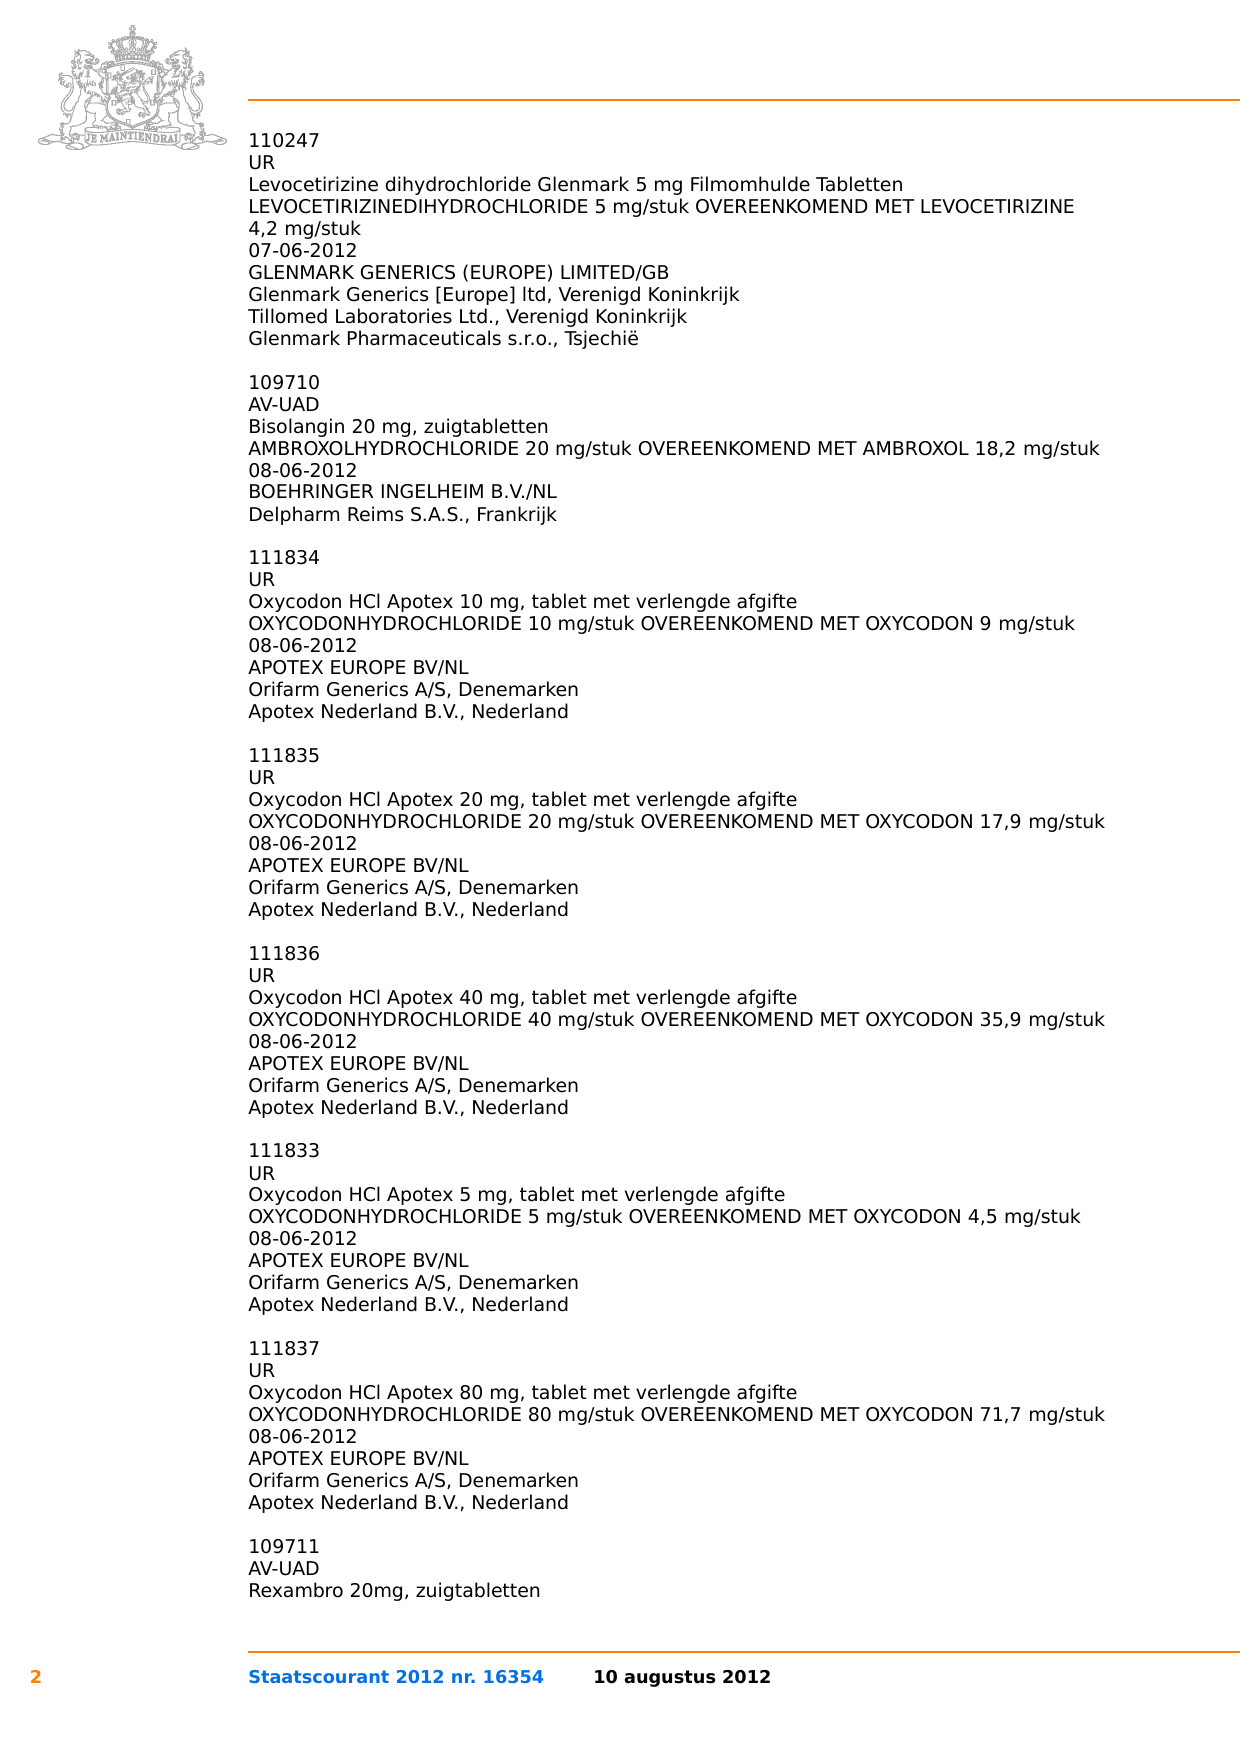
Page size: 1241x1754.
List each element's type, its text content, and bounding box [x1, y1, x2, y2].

text Oxycodon HCl Apotex 20 mg, tablet met verlengde afgifte [248, 789, 1163, 811]
text Orifarm Generics A/S, Denemarken [248, 679, 1163, 701]
text 110247 [248, 130, 1163, 152]
text 111836 [248, 943, 1163, 965]
text APOTEX EUROPE BV/NL [248, 1448, 1163, 1470]
text 111837 [248, 1338, 1163, 1360]
text 111833 [248, 1140, 1163, 1162]
text OXYCODONHYDROCHLORIDE 80 mg/stuk OVEREENKOMEND MET OXYCODON 71,7 mg/stuk [248, 1404, 1163, 1426]
text 08-06-2012 [248, 1426, 1163, 1448]
text AMBROXOLHYDROCHLORIDE 20 mg/stuk OVEREENKOMEND MET AMBROXOL 18,2 mg/stuk [248, 437, 1163, 459]
text Rexambro 20mg, zuigtabletten [248, 1580, 1163, 1602]
text 08-06-2012 [248, 459, 1163, 481]
text Delpharm Reims S.A.S., Frankrijk [248, 503, 1163, 525]
text APOTEX EUROPE BV/NL [248, 855, 1163, 877]
text Glenmark Generics [Europe] ltd, Verenigd Koninkrijk [248, 284, 1163, 306]
text UR [248, 767, 1163, 789]
text OXYCODONHYDROCHLORIDE 5 mg/stuk OVEREENKOMEND MET OXYCODON 4,5 mg/stuk [248, 1206, 1163, 1228]
text Oxycodon HCl Apotex 80 mg, tablet met verlengde afgifte [248, 1382, 1163, 1404]
text 07-06-2012 [248, 240, 1163, 262]
text OXYCODONHYDROCHLORIDE 20 mg/stuk OVEREENKOMEND MET OXYCODON 17,9 mg/stuk [248, 811, 1163, 833]
text UR [248, 1162, 1163, 1184]
text UR [248, 965, 1163, 987]
text Apotex Nederland B.V., Nederland [248, 1294, 1163, 1316]
text Oxycodon HCl Apotex 40 mg, tablet met verlengde afgifte [248, 987, 1163, 1009]
text Apotex Nederland B.V., Nederland [248, 701, 1163, 723]
text 08-06-2012 [248, 833, 1163, 855]
text APOTEX EUROPE BV/NL [248, 1250, 1163, 1272]
text 109710 [248, 372, 1163, 393]
text Oxycodon HCl Apotex 10 mg, tablet met verlengde afgifte [248, 591, 1163, 613]
text Orifarm Generics A/S, Denemarken [248, 877, 1163, 899]
text AV-UAD [248, 393, 1163, 416]
text Tillomed Laboratories Ltd., Verenigd Koninkrijk [248, 306, 1163, 328]
text Orifarm Generics A/S, Denemarken [248, 1074, 1163, 1097]
text Orifarm Generics A/S, Denemarken [248, 1470, 1163, 1492]
text Glenmark Pharmaceuticals s.r.o., Tsjechië [248, 328, 1163, 350]
text GLENMARK GENERICS (EUROPE) LIMITED/GB [248, 262, 1163, 284]
text APOTEX EUROPE BV/NL [248, 657, 1163, 679]
text 08-06-2012 [248, 1228, 1163, 1250]
text Apotex Nederland B.V., Nederland [248, 899, 1163, 921]
text BOEHRINGER INGELHEIM B.V./NL [248, 481, 1163, 503]
text Apotex Nederland B.V., Nederland [248, 1097, 1163, 1118]
text Apotex Nederland B.V., Nederland [248, 1492, 1163, 1514]
text LEVOCETIRIZINEDIHYDROCHLORIDE 5 mg/stuk OVEREENKOMEND MET LEVOCETIRIZINE 4,2 mg/stuk [248, 196, 1163, 240]
text UR [248, 1360, 1163, 1382]
picture [38, 25, 227, 150]
text UR [248, 152, 1163, 174]
text UR [248, 569, 1163, 591]
text OXYCODONHYDROCHLORIDE 40 mg/stuk OVEREENKOMEND MET OXYCODON 35,9 mg/stuk [248, 1009, 1163, 1031]
text Levocetirizine dihydrochloride Glenmark 5 mg Filmomhulde Tabletten [248, 174, 1163, 196]
text 111834 [248, 547, 1163, 569]
text Oxycodon HCl Apotex 5 mg, tablet met verlengde afgifte [248, 1184, 1163, 1206]
text 111835 [248, 745, 1163, 767]
text 109711 [248, 1536, 1163, 1558]
text APOTEX EUROPE BV/NL [248, 1053, 1163, 1074]
text 08-06-2012 [248, 635, 1163, 657]
text AV-UAD [248, 1558, 1163, 1580]
text 08-06-2012 [248, 1031, 1163, 1053]
text OXYCODONHYDROCHLORIDE 10 mg/stuk OVEREENKOMEND MET OXYCODON 9 mg/stuk [248, 613, 1163, 635]
text Orifarm Generics A/S, Denemarken [248, 1272, 1163, 1294]
text Bisolangin 20 mg, zuigtabletten [248, 416, 1163, 437]
